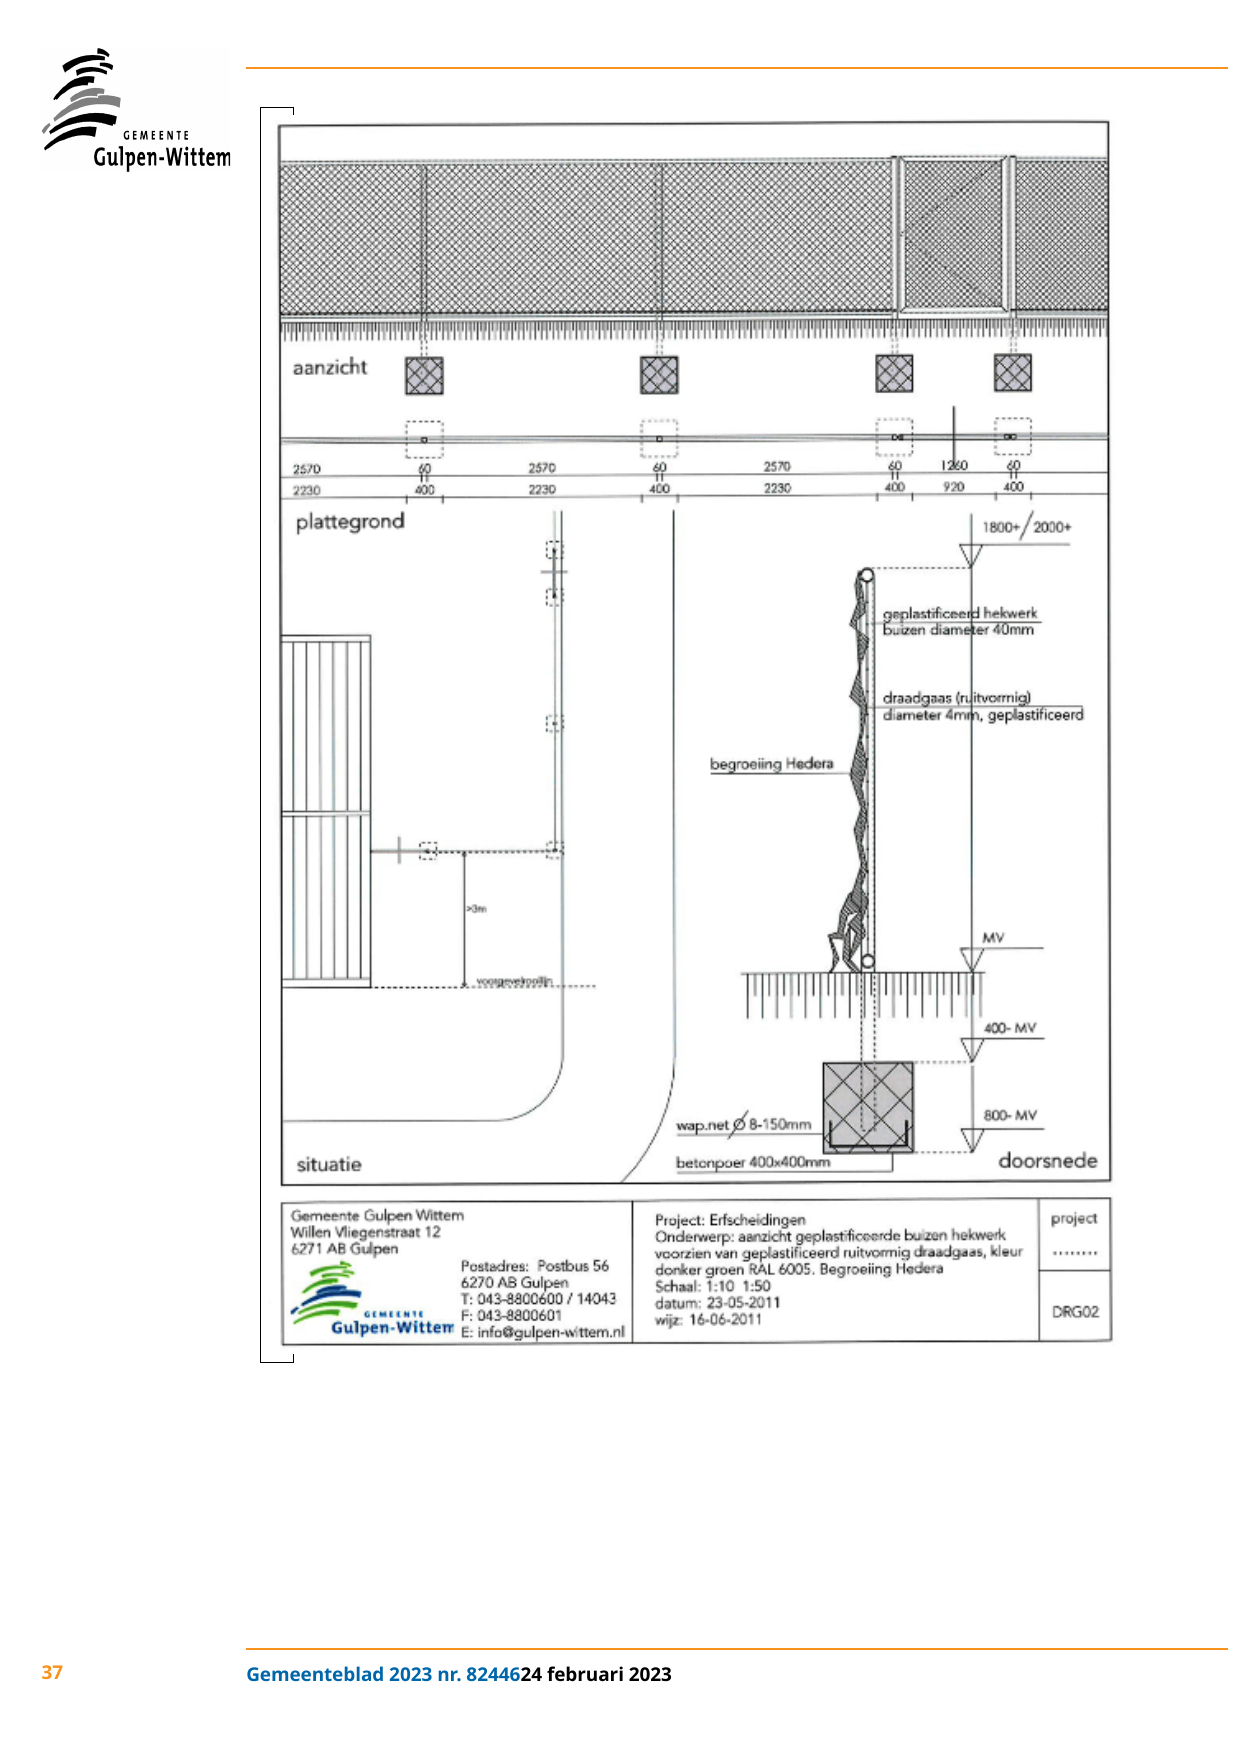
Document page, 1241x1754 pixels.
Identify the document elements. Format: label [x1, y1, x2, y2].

picture [41, 47, 231, 172]
picture [268, 115, 1125, 1354]
